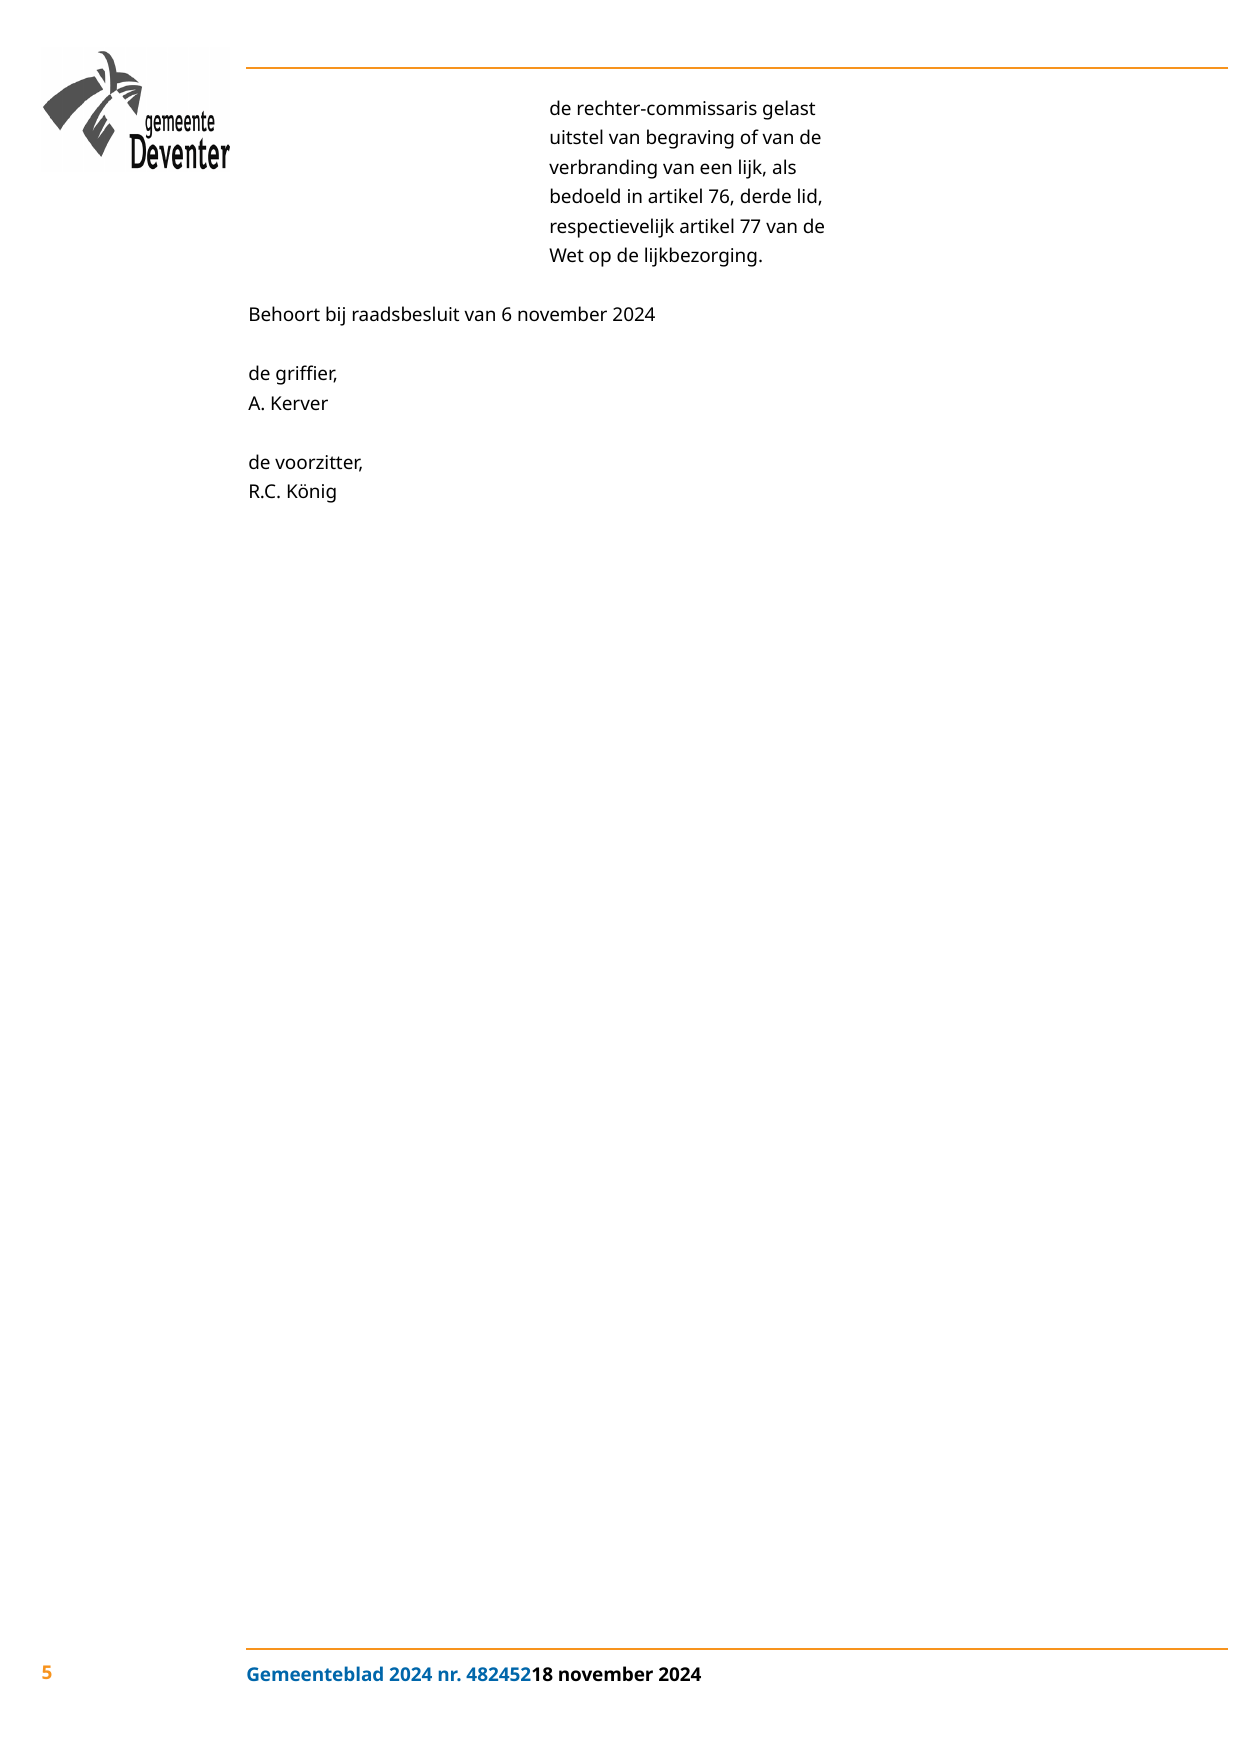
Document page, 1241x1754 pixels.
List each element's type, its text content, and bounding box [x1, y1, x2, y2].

text R.C. König [248, 479, 1152, 504]
table_cell de rechter-commissaris gelast uitstel van begraving of van de verbranding van een lijk, als bedoeld in artikel 76, derde lid, respectievelijk artikel 77 van de Wet op de lijkbezorging. [549, 95, 850, 268]
picture [41, 47, 231, 172]
text Behoort bij raadsbesluit van 6 november 2024 [248, 301, 1152, 327]
text de griffier, [248, 360, 1152, 386]
text de voorzitter, [248, 449, 1152, 475]
table_cell [850, 95, 1152, 268]
text A. Kerver [248, 390, 1152, 416]
table_cell [248, 95, 549, 268]
